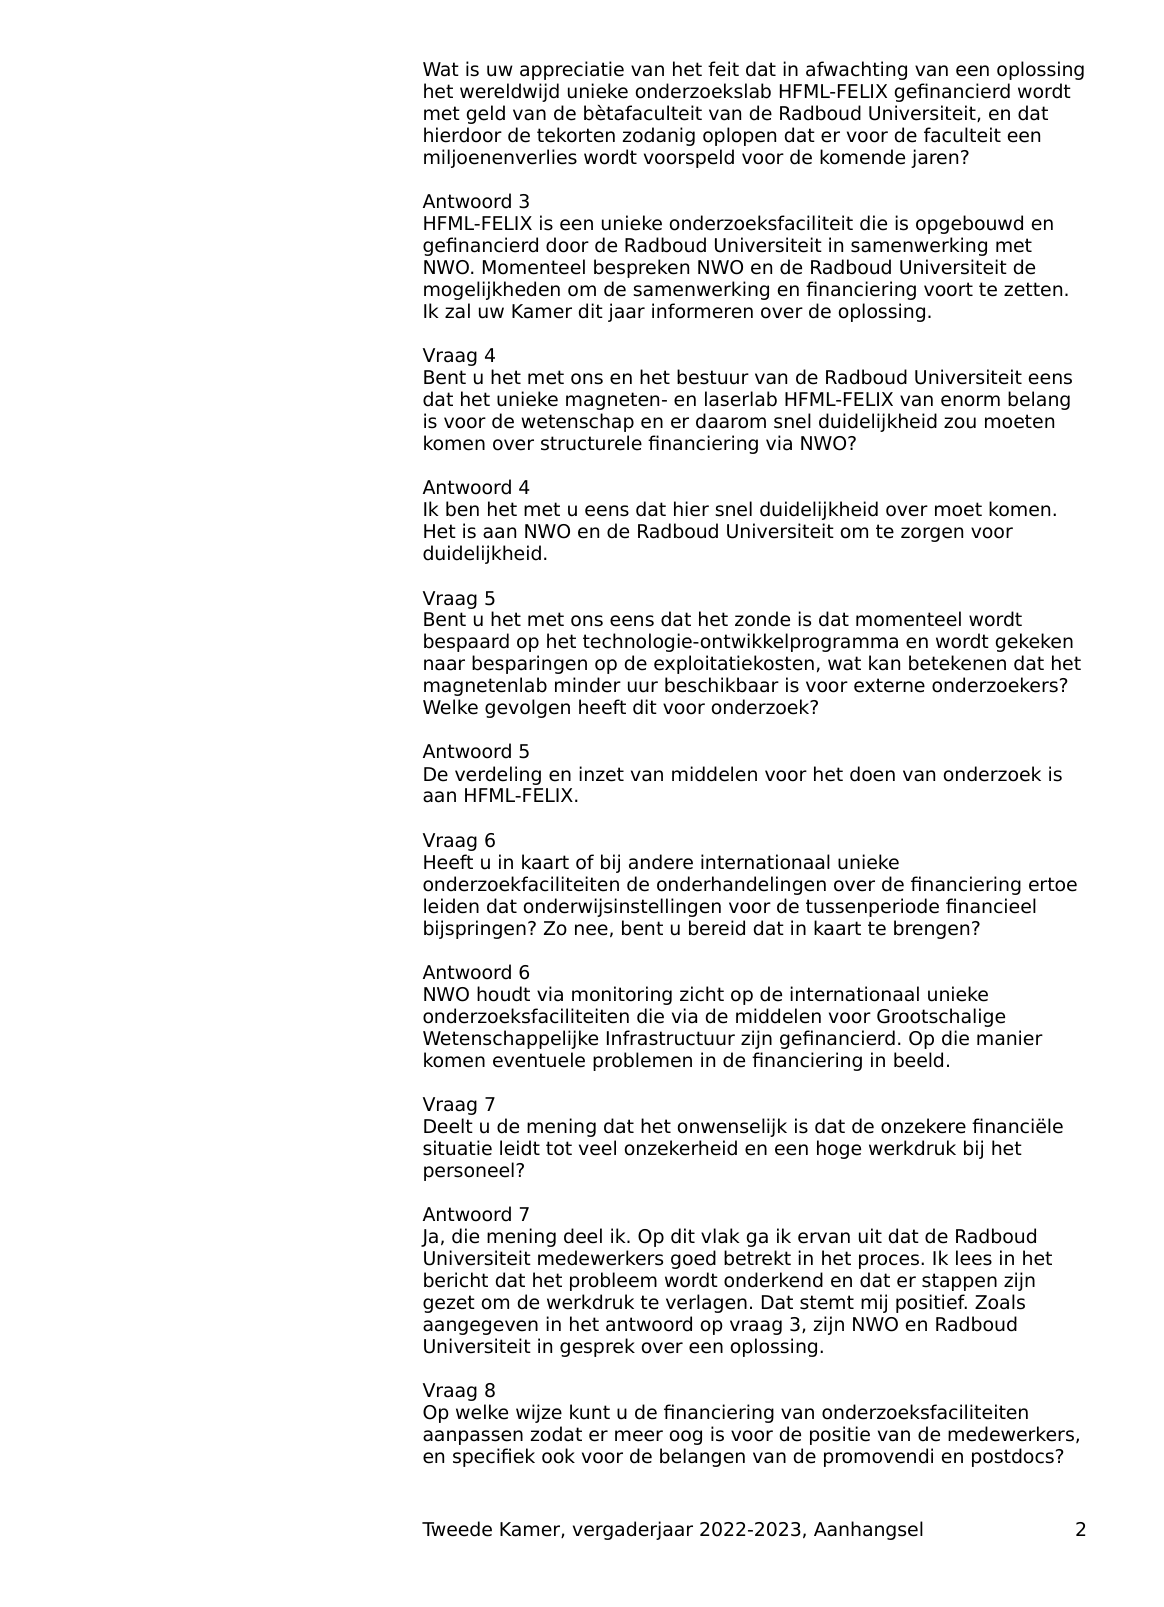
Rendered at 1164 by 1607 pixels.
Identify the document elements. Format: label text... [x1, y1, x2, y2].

text NWO houdt via monitoring zicht op de internationaal unieke onderzoeksfaciliteiten die via de middelen voor Grootschalige Wetenschappelijke Infrastructuur zijn gefinancierd. Op die manier komen eventuele problemen in de financiering in beeld. [422, 984, 1087, 1072]
text Antwoord 4 [422, 477, 1087, 499]
text Wat is uw appreciatie van het feit dat in afwachting van een oplossing het wereldwijd unieke onderzoekslab HFML-FELIX gefinancierd wordt met geld van de bètafaculteit van de Radboud Universiteit, en dat hierdoor de tekorten zodanig oplopen dat er voor de faculteit een miljoenenverlies wordt voorspeld voor de komende jaren? [422, 59, 1087, 169]
text Antwoord 5 [422, 741, 1087, 763]
text Vraag 6 [422, 829, 1087, 852]
text Antwoord 3 [422, 191, 1087, 213]
text Vraag 8 [422, 1380, 1087, 1402]
text Ik ben het met u eens dat hier snel duidelijkheid over moet komen. Het is aan NWO en de Radboud Universiteit om te zorgen voor duidelijkheid. [422, 499, 1087, 565]
text HFML-FELIX is een unieke onderzoeksfaciliteit die is opgebouwd en gefinancierd door de Radboud Universiteit in samenwerking met NWO. Momenteel bespreken NWO en de Radboud Universiteit de mogelijkheden om de samenwerking en financiering voort te zetten. Ik zal uw Kamer dit jaar informeren over de oplossing. [422, 213, 1087, 323]
text Vraag 4 [422, 345, 1087, 367]
text De verdeling en inzet van middelen voor het doen van onderzoek is aan HFML-FELIX. [422, 763, 1087, 807]
text Vraag 5 [422, 587, 1087, 609]
text Ja, die mening deel ik. Op dit vlak ga ik ervan uit dat de Radboud Universiteit medewerkers goed betrekt in het proces. Ik lees in het bericht dat het probleem wordt onderkend en dat er stappen zijn gezet om de werkdruk te verlagen. Dat stemt mij positief. Zoals aangegeven in het antwoord op vraag 3, zijn NWO en Radboud Universiteit in gesprek over een oplossing. [422, 1226, 1087, 1358]
text Antwoord 7 [422, 1204, 1087, 1226]
text Op welke wijze kunt u de financiering van onderzoeksfaciliteiten aanpassen zodat er meer oog is voor de positie van de medewerkers, en specifiek ook voor de belangen van de promovendi en postdocs? [422, 1402, 1087, 1468]
text Vraag 7 [422, 1094, 1087, 1116]
text Deelt u de mening dat het onwenselijk is dat de onzekere financiële situatie leidt tot veel onzekerheid en een hoge werkdruk bij het personeel? [422, 1116, 1087, 1182]
text Bent u het met ons eens dat het zonde is dat momenteel wordt bespaard op het technologie-ontwikkelprogramma en wordt gekeken naar besparingen op de exploitatiekosten, wat kan betekenen dat het magnetenlab minder uur beschikbaar is voor externe onderzoekers? Welke gevolgen heeft dit voor onderzoek? [422, 609, 1087, 719]
text Heeft u in kaart of bij andere internationaal unieke onderzoekfaciliteiten de onderhandelingen over de financiering ertoe leiden dat onderwijsinstellingen voor de tussenperiode financieel bijspringen? Zo nee, bent u bereid dat in kaart te brengen? [422, 852, 1087, 939]
text Bent u het met ons en het bestuur van de Radboud Universiteit eens dat het unieke magneten- en laserlab HFML-FELIX van enorm belang is voor de wetenschap en er daarom snel duidelijkheid zou moeten komen over structurele financiering via NWO? [422, 367, 1087, 455]
text Antwoord 6 [422, 962, 1087, 984]
